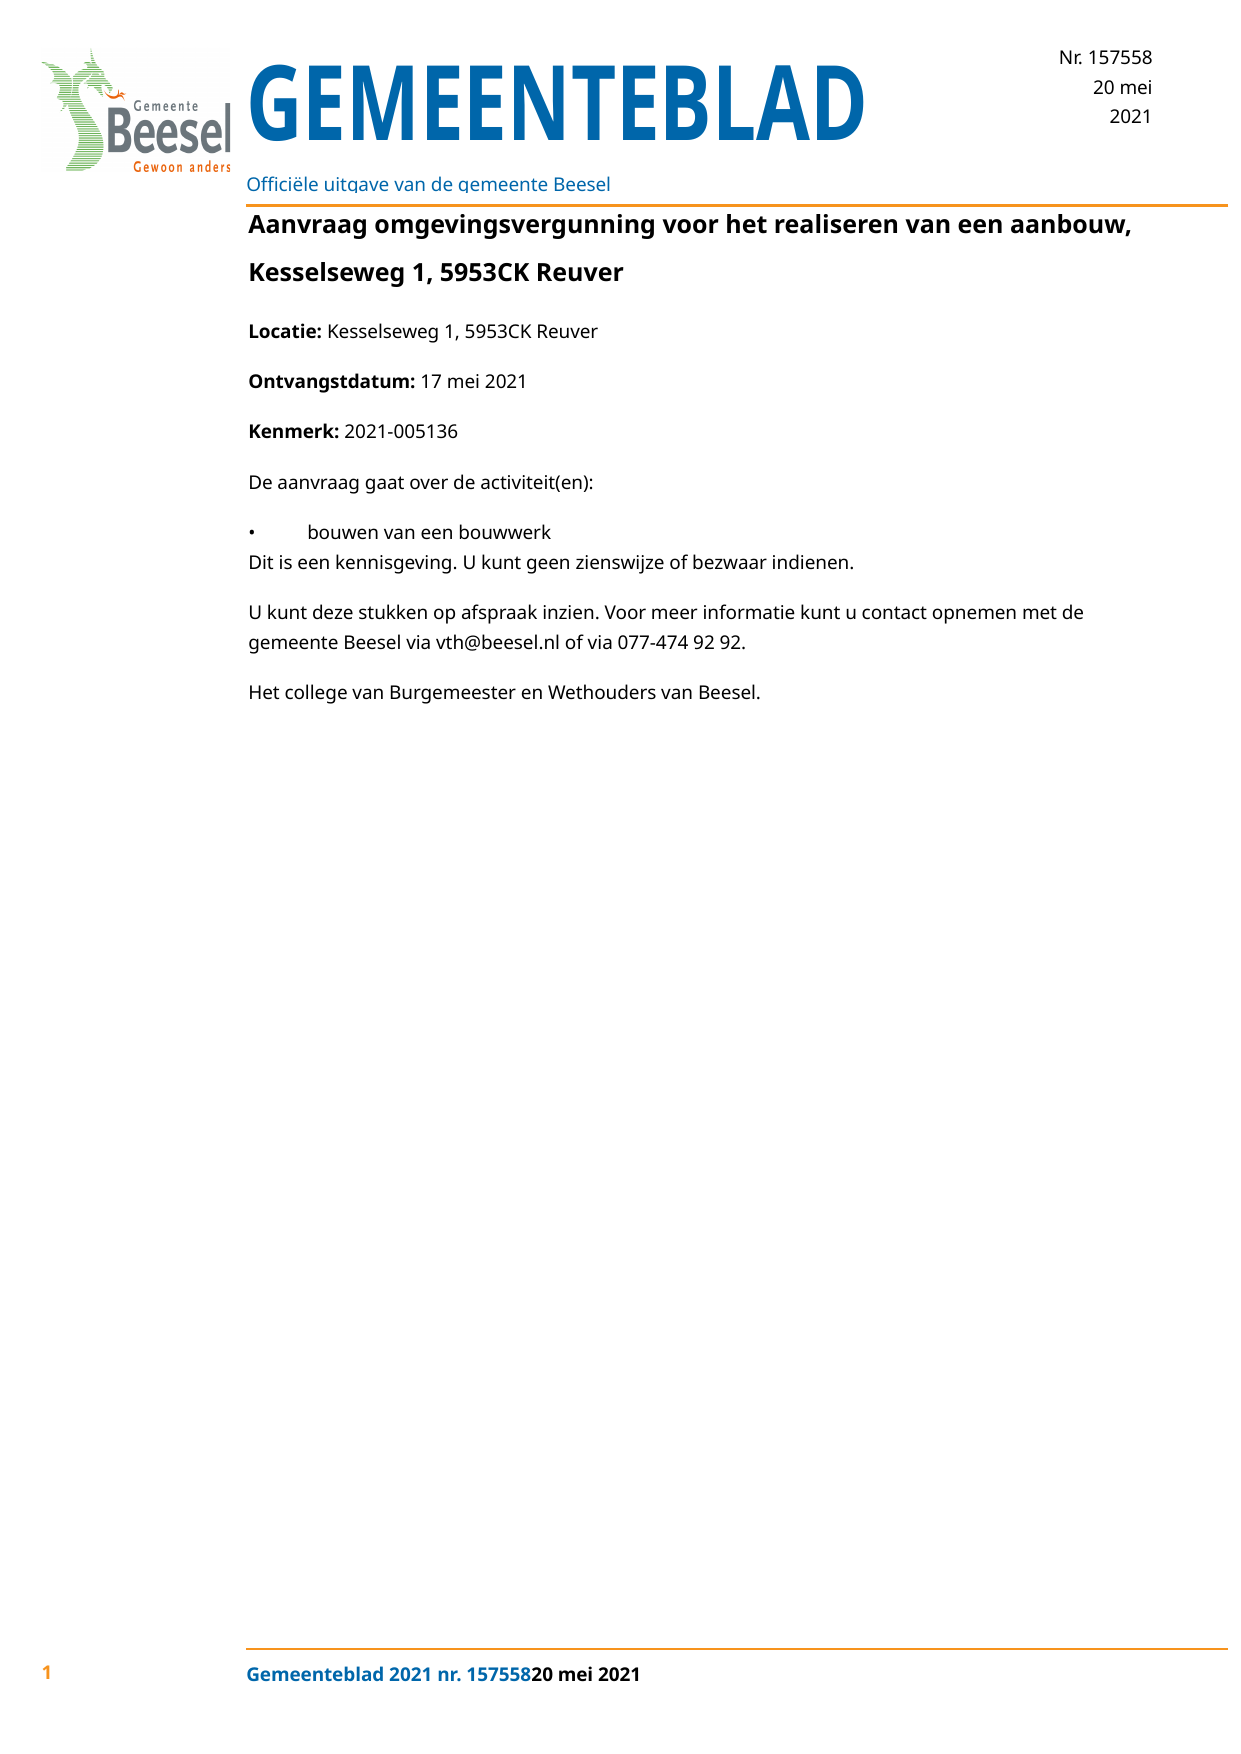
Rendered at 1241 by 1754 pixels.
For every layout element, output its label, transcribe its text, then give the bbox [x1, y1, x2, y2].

text U kunt deze stukken op afspraak inzien. Voor meer informatie kunt u contact opnemen met de gemeente Beesel via vth@beesel.nl of via 077-474 92 92. [248, 599, 1152, 655]
text De aanvraag gaat over de activiteit(en): [248, 469, 1152, 495]
text Het college van Burgemeester en Wethouders van Beesel. [248, 679, 1152, 705]
text Kenmerk: 2021-005136 [248, 419, 1152, 444]
text Ontvangstdatum: 17 mei 2021 [248, 368, 1152, 394]
text Dit is een kennisgeving. U kunt geen zienswijze of bezwaar indienen. [248, 549, 1152, 575]
list bouwen van een bouwwerk [248, 519, 1152, 545]
text Locatie: Kesselseweg 1, 5953CK Reuver [248, 318, 1152, 344]
picture [41, 47, 231, 172]
text Aanvraag omgevingsvergunning voor het realiseren van een aanbouw, Kesselseweg 1, 5953CK Reuver [248, 207, 1152, 288]
